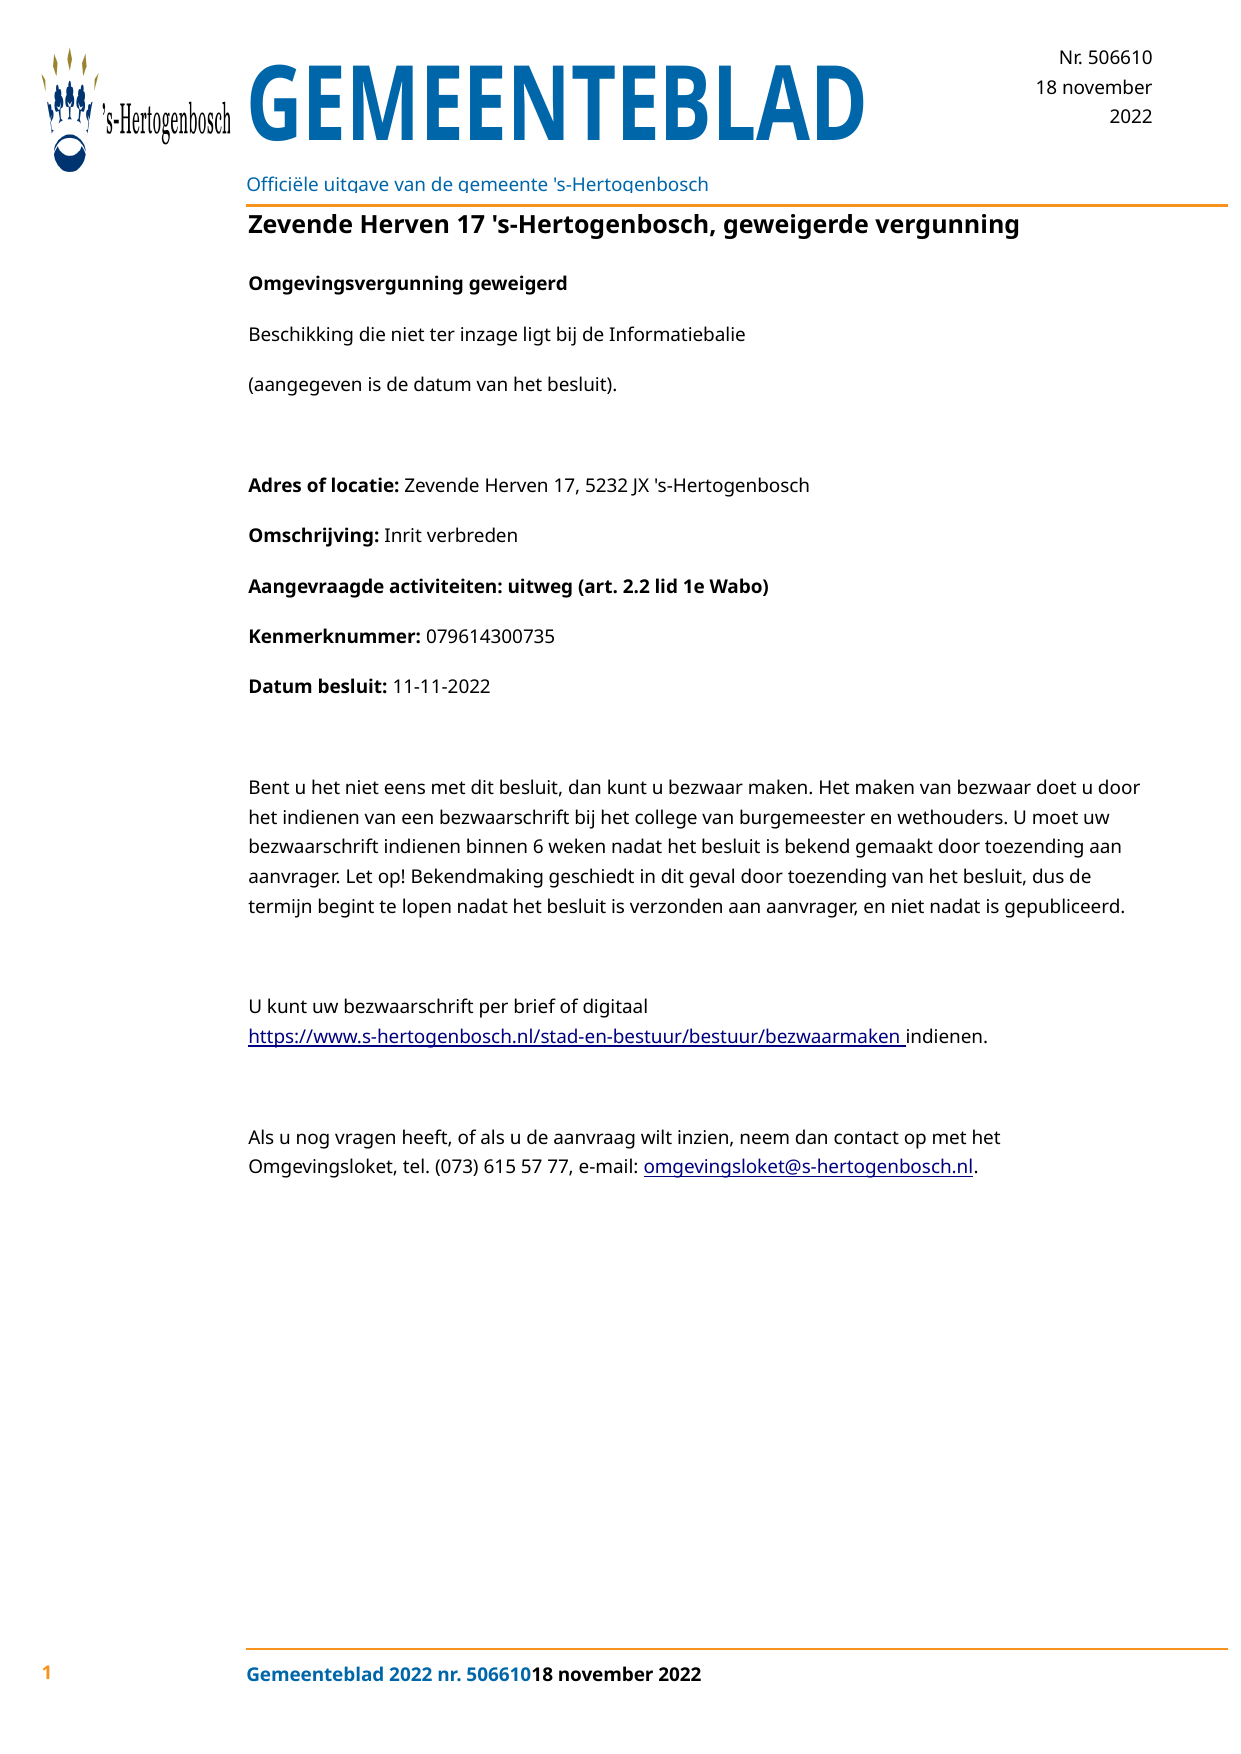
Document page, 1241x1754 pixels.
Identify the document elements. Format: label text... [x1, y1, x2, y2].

text (aangegeven is de datum van het besluit). [248, 371, 1152, 397]
text Omschrijving: Inrit verbreden [248, 522, 1152, 548]
text U kunt uw bezwaarschrift per brief of digitaal https://www.s-hertogenbosch.nl/stad-en-bestuur/bestuur/bezwaarmaken indienen. [248, 994, 1152, 1049]
picture [41, 47, 231, 172]
text Kenmerknummer: 079614300735 [248, 623, 1152, 649]
text Aangevraagde activiteiten: uitweg (art. 2.2 lid 1e Wabo) [248, 573, 1152, 598]
text Datum besluit: 11-11-2022 [248, 674, 1152, 699]
text Zevende Herven 17 's-Hertogenbosch, geweigerde vergunning [248, 207, 1152, 241]
text Bent u het niet eens met dit besluit, dan kunt u bezwaar maken. Het maken van bezwaar doet u door het indienen van een bezwaarschrift bij het college van burgemeester en wethouders. U moet uw bezwaarschrift indienen binnen 6 weken nadat het besluit is bekend gemaakt door toezending aan aanvrager. Let op! Bekendmaking geschiedt in dit geval door toezending van het besluit, dus de termijn begint te lopen nadat het besluit is verzonden aan aanvrager, en niet nadat is gepubliceerd. [248, 774, 1152, 918]
text Beschikking die niet ter inzage ligt bij de Informatiebalie [248, 321, 1152, 346]
text Adres of locatie: Zevende Herven 17, 5232 JX 's-Hertogenbosch [248, 472, 1152, 498]
text Omgevingsvergunning geweigerd [248, 270, 1152, 296]
text Als u nog vragen heeft, of als u de aanvraag wilt inzien, neem dan contact op met het Omgevingsloket, tel. (073) 615 57 77, e-mail: omgevingsloket@s-hertogenbosch.nl. [248, 1124, 1152, 1179]
